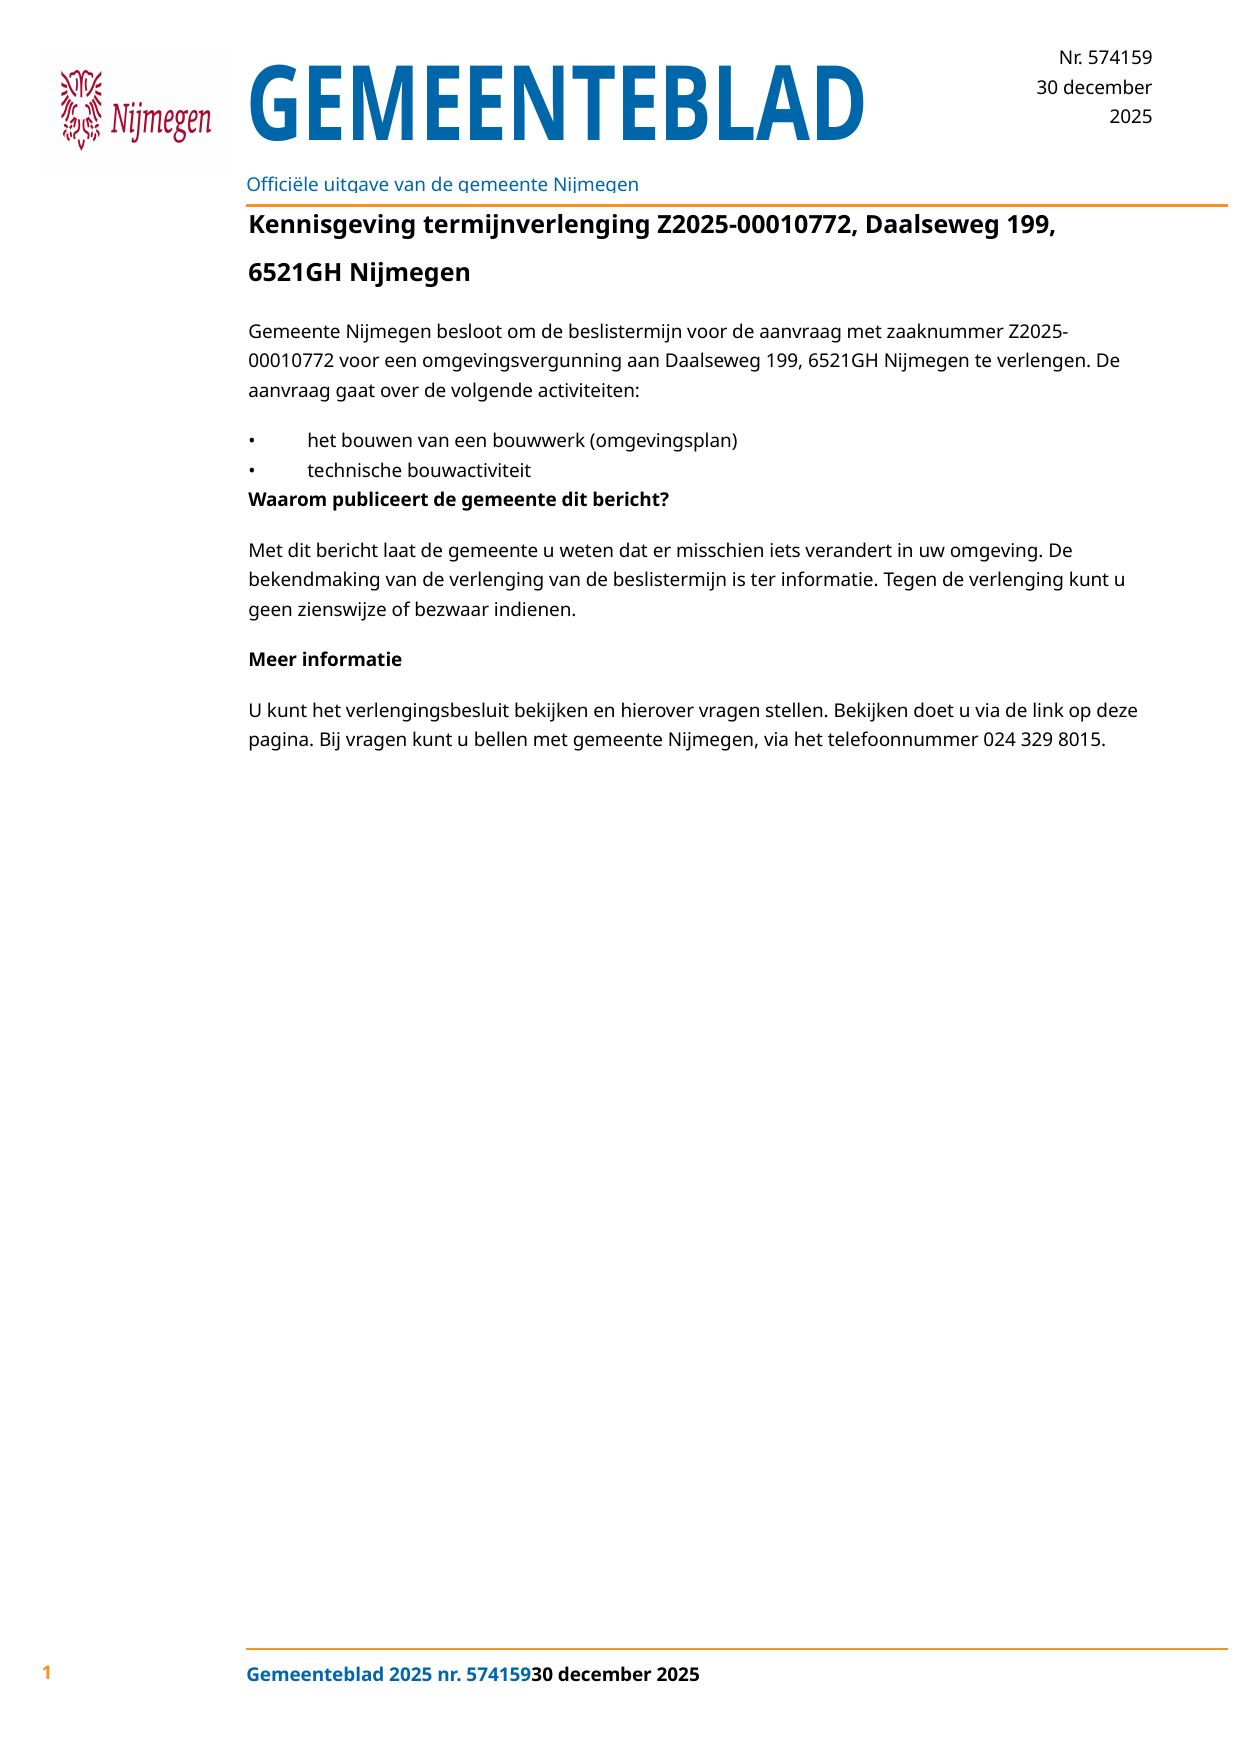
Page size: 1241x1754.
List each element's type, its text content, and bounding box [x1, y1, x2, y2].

picture [41, 47, 231, 172]
text Meer informatie [248, 647, 1152, 672]
text U kunt het verlengingsbesluit bekijken en hierover vragen stellen. Bekijken doet u via de link op deze pagina. Bij vragen kunt u bellen met gemeente Nijmegen, via het telefoonnummer 024 329 8015. [248, 697, 1152, 752]
list het bouwen van een bouwwerk (omgevingsplan) [248, 427, 1152, 453]
text Gemeente Nijmegen besloot om de beslistermijn voor de aanvraag met zaaknummer Z2025-00010772 voor een omgevingsvergunning aan Daalseweg 199, 6521GH Nijmegen te verlengen. De aanvraag gaat over de volgende activiteiten: [248, 318, 1152, 403]
list technische bouwactiviteit [248, 457, 1152, 483]
text Waarom publiceert de gemeente dit bericht? [248, 487, 1152, 512]
text Met dit bericht laat de gemeente u weten dat er misschien iets verandert in uw omgeving. De bekendmaking van de verlenging van de beslistermijn is ter informatie. Tegen de verlenging kunt u geen zienswijze of bezwaar indienen. [248, 537, 1152, 622]
text Kennisgeving termijnverlenging Z2025-00010772, Daalseweg 199, 6521GH Nijmegen [248, 207, 1152, 288]
